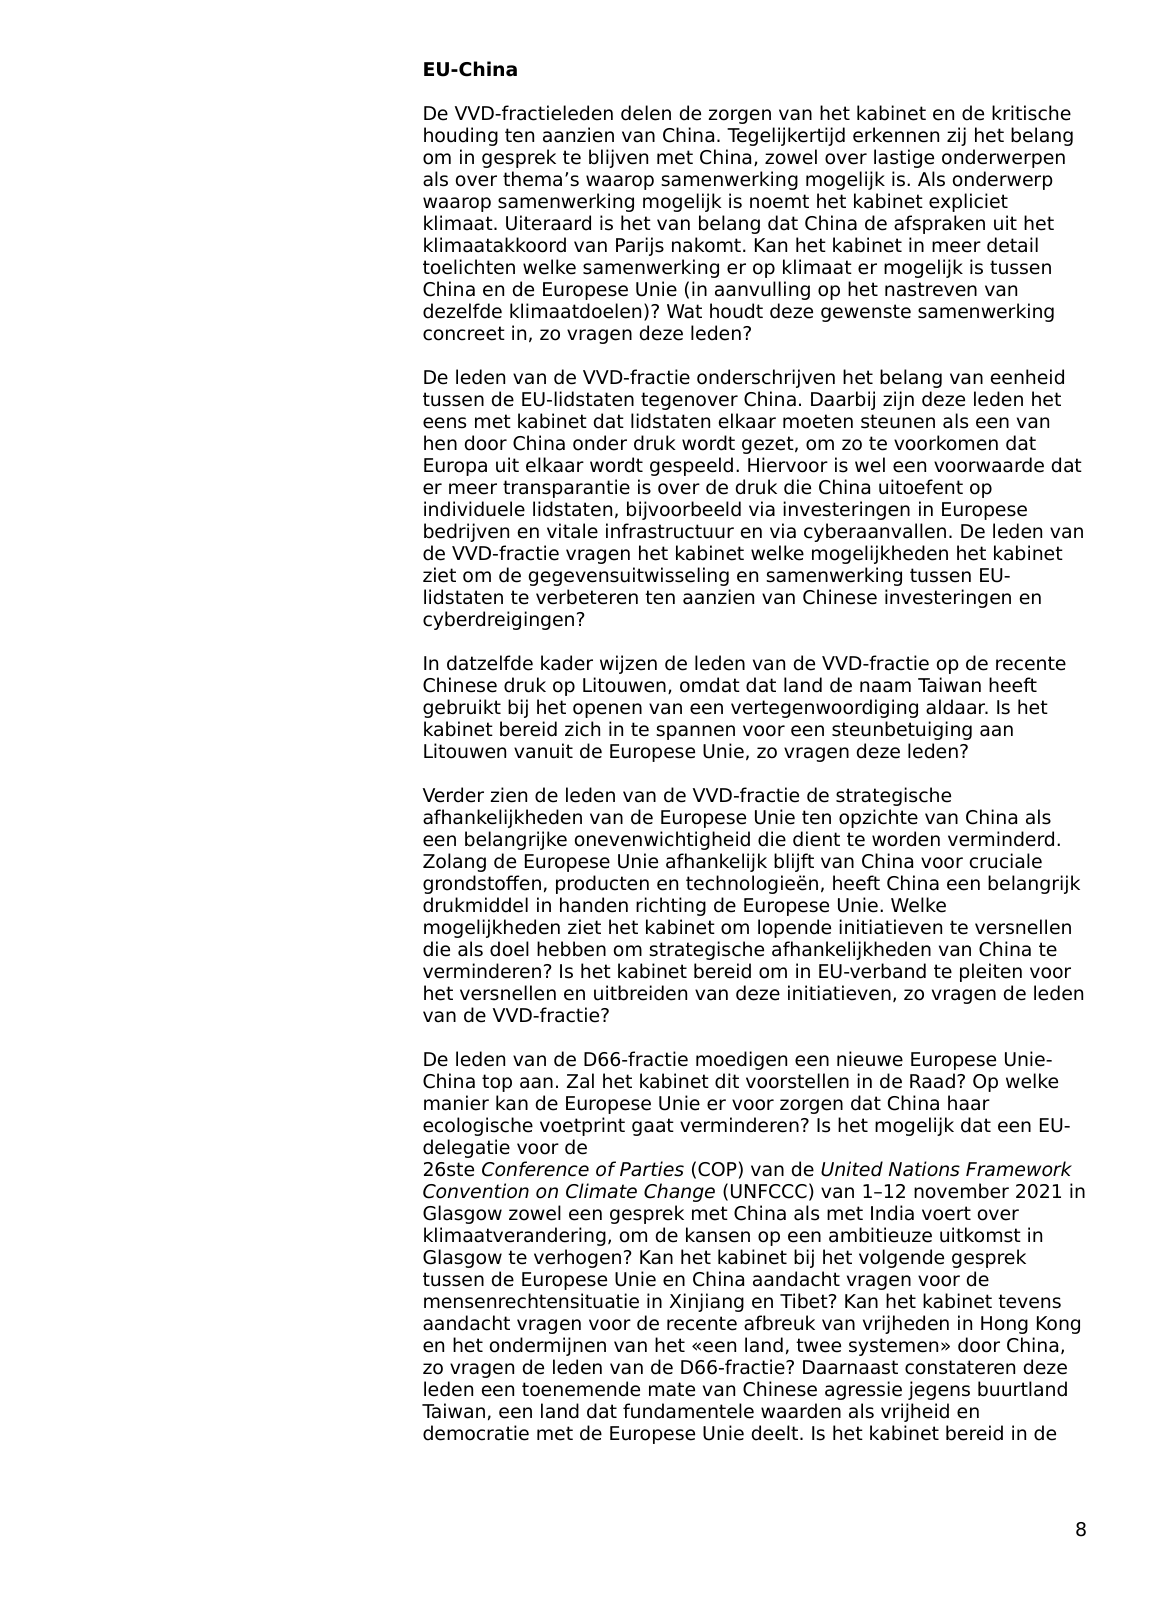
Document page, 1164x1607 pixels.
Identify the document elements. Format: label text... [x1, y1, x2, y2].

text De VVD-fractieleden delen de zorgen van het kabinet en de kritische houding ten aanzien van China. Tegelijkertijd erkennen zij het belang om in gesprek te blijven met China, zowel over lastige onderwerpen als over thema’s waarop samenwerking mogelijk is. Als onderwerp waarop samenwerking mogelijk is noemt het kabinet expliciet klimaat. Uiteraard is het van belang dat China de afspraken uit het klimaatakkoord van Parijs nakomt. Kan het kabinet in meer detail toelichten welke samenwerking er op klimaat er mogelijk is tussen China en de Europese Unie (in aanvulling op het nastreven van dezelfde klimaatdoelen)? Wat houdt deze gewenste samenwerking concreet in, zo vragen deze leden? [422, 103, 1087, 345]
text In datzelfde kader wijzen de leden van de VVD-fractie op de recente Chinese druk op Litouwen, omdat dat land de naam Taiwan heeft gebruikt bij het openen van een vertegenwoordiging aldaar. Is het kabinet bereid zich in te spannen voor een steunbetuiging aan Litouwen vanuit de Europese Unie, zo vragen deze leden? [422, 653, 1087, 763]
text De leden van de VVD-fractie onderschrijven het belang van eenheid tussen de EU-lidstaten tegenover China. Daarbij zijn deze leden het eens met kabinet dat lidstaten elkaar moeten steunen als een van hen door China onder druk wordt gezet, om zo te voorkomen dat Europa uit elkaar wordt gespeeld. Hiervoor is wel een voorwaarde dat er meer transparantie is over de druk die China uitoefent op individuele lidstaten, bijvoorbeeld via investeringen in Europese bedrijven en vitale infrastructuur en via cyberaanvallen. De leden van de VVD-fractie vragen het kabinet welke mogelijkheden het kabinet ziet om de gegevensuitwisseling en samenwerking tussen EU-lidstaten te verbeteren ten aanzien van Chinese investeringen en cyberdreigingen? [422, 367, 1087, 631]
text Verder zien de leden van de VVD-fractie de strategische afhankelijkheden van de Europese Unie ten opzichte van China als een belangrijke onevenwichtigheid die dient te worden verminderd. Zolang de Europese Unie afhankelijk blijft van China voor cruciale grondstoffen, producten en technologieën, heeft China een belangrijk drukmiddel in handen richting de Europese Unie. Welke mogelijkheden ziet het kabinet om lopende initiatieven te versnellen die als doel hebben om strategische afhankelijkheden van China te verminderen? Is het kabinet bereid om in EU-verband te pleiten voor het versnellen en uitbreiden van deze initiatieven, zo vragen de leden van de VVD-fractie? [422, 785, 1087, 1027]
text 26ste Conference of Parties (COP) van de United Nations Framework Convention on Climate Change (UNFCCC) van 1–12 november 2021 in Glasgow zowel een gesprek met China als met India voert over klimaatverandering, om de kansen op een ambitieuze uitkomst in Glasgow te verhogen? Kan het kabinet bij het volgende gesprek tussen de Europese Unie en China aandacht vragen voor de mensenrechtensituatie in Xinjiang en Tibet? Kan het kabinet tevens aandacht vragen voor de recente afbreuk van vrijheden in Hong Kong en het ondermijnen van het «een land, twee systemen» door China, zo vragen de leden van de D66-fractie? Daarnaast constateren deze leden een toenemende mate van Chinese agressie jegens buurtland Taiwan, een land dat fundamentele waarden als vrijheid en democratie met de Europese Unie deelt. Is het kabinet bereid in de [422, 1159, 1087, 1445]
subtitle EU-China [422, 59, 1087, 81]
text De leden van de D66-fractie moedigen een nieuwe Europese Unie-China top aan. Zal het kabinet dit voorstellen in de Raad? Op welke manier kan de Europese Unie er voor zorgen dat China haar ecologische voetprint gaat verminderen? Is het mogelijk dat een EU-delegatie voor de [422, 1049, 1087, 1159]
